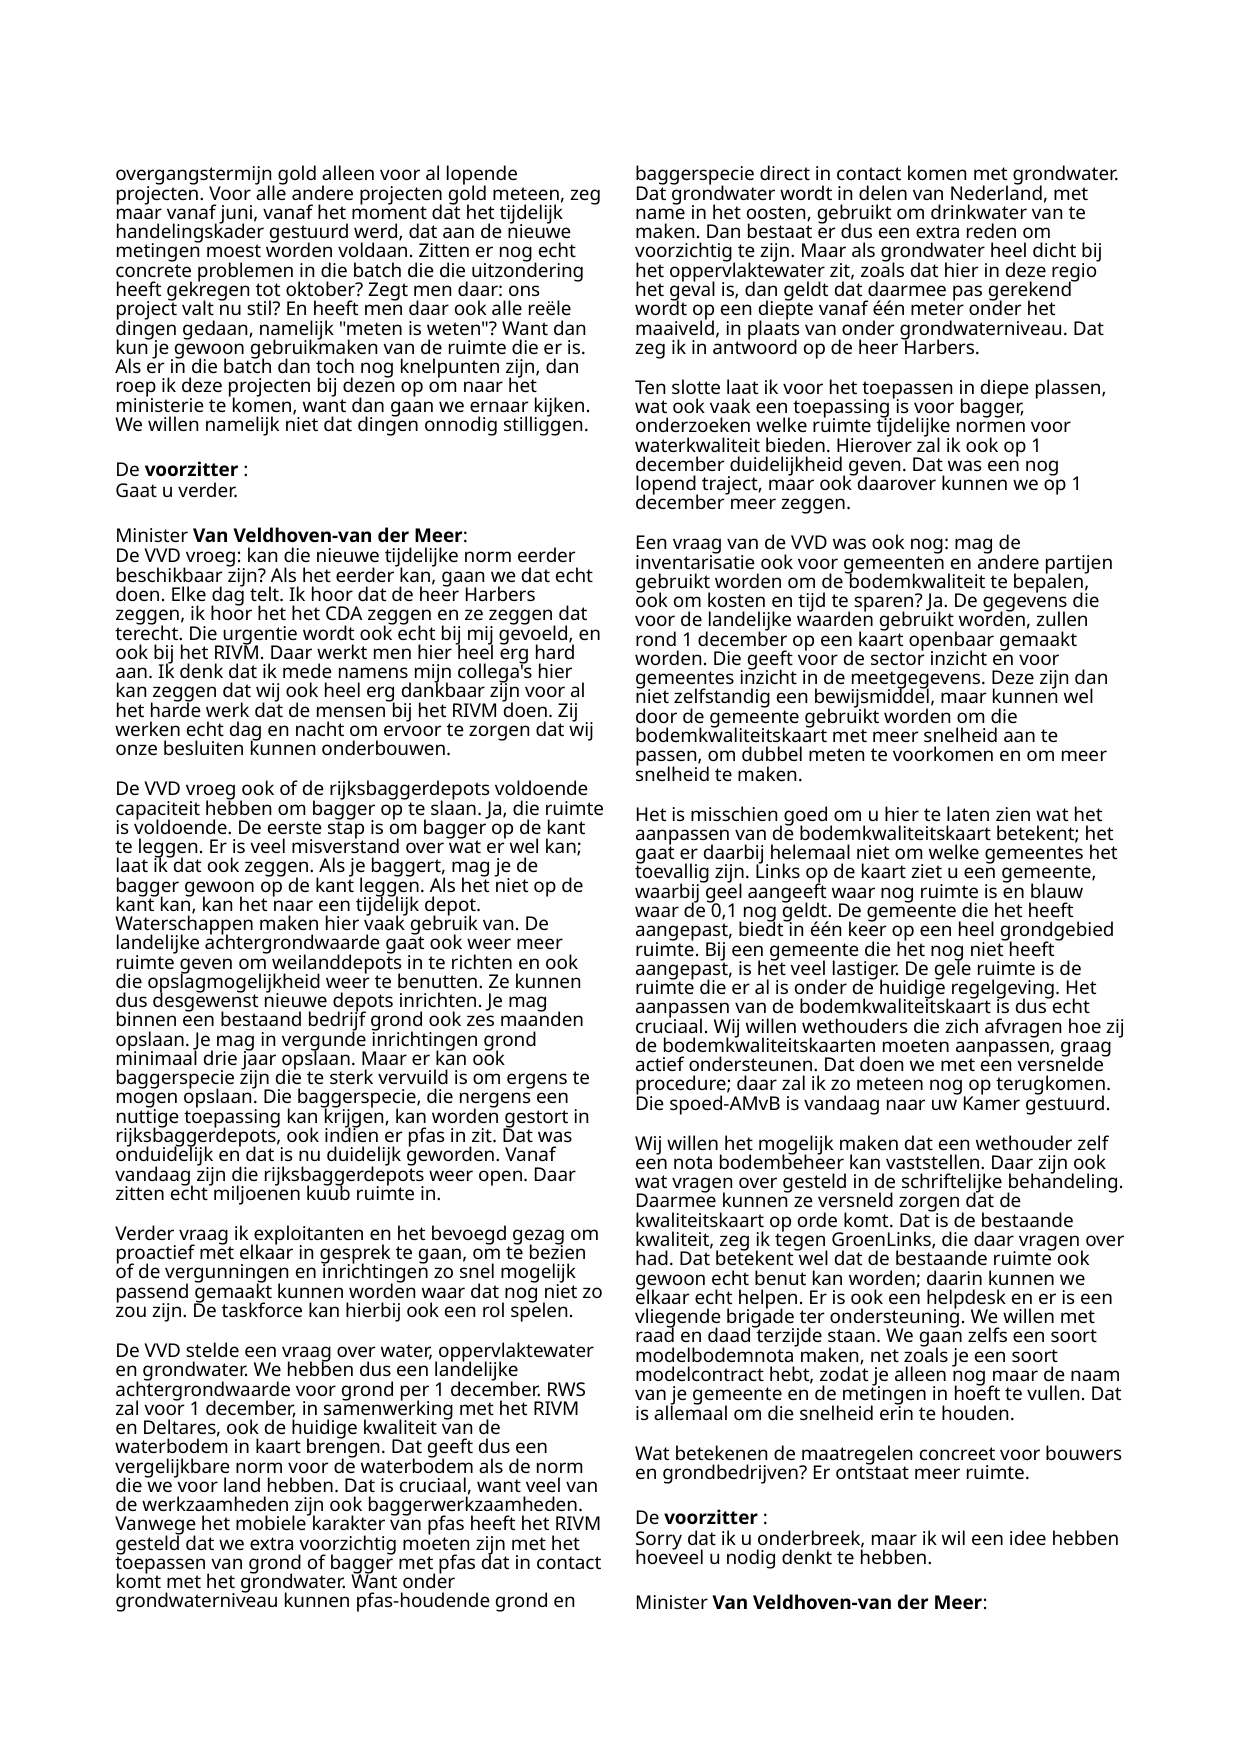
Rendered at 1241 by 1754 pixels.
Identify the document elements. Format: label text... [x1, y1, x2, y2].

text Ten slotte laat ik voor het toepassen in diepe plassen, wat ook vaak een toepassing is voor bagger, onderzoeken welke ruimte tijdelijke normen voor waterkwaliteit bieden. Hierover zal ik ook op 1 december duidelijkheid geven. Dat was een nog lopend traject, maar ook daarover kunnen we op 1 december meer zeggen. [635, 379, 1125, 514]
text De voorzitter : [635, 1504, 1125, 1529]
text Minister Van Veldhoven-van der Meer: [635, 1589, 1125, 1615]
text De VVD vroeg ook of de rijksbaggerdepots voldoende capaciteit hebben om bagger op te slaan. Ja, die ruimte is voldoende. De eerste stap is om bagger op de kant te leggen. Er is veel misverstand over wat er wel kan; laat ik dat ook zeggen. Als je baggert, mag je de bagger gewoon op de kant leggen. Als het niet op de kant kan, kan het naar een tijdelijk depot. Waterschappen maken hier vaak gebruik van. De landelijke achtergrondwaarde gaat ook weer meer ruimte geven om weilanddepots in te richten en ook die opslagmogelijkheid weer te benutten. Ze kunnen dus desgewenst nieuwe depots inrichten. Je mag binnen een bestaand bedrijf grond ook zes maanden opslaan. Je mag in vergunde inrichtingen grond minimaal drie jaar opslaan. Maar er kan ook baggerspecie zijn die te sterk vervuild is om ergens te mogen opslaan. Die baggerspecie, die nergens een nuttige toepassing kan krijgen, kan worden gestort in rijksbaggerdepots, ook indien er pfas in zit. Dat was onduidelijk en dat is nu duidelijk geworden. Vanaf vandaag zijn die rijksbaggerdepots weer open. Daar zitten echt miljoenen kuub ruimte in. [115, 780, 605, 1204]
text Sorry dat ik u onderbreek, maar ik wil een idee hebben hoeveel u nodig denkt te hebben. [635, 1529, 1125, 1568]
text Wij willen het mogelijk maken dat een wethouder zelf een nota bodembeheer kan vaststellen. Daar zijn ook wat vragen over gesteld in de schriftelijke behandeling. Daarmee kunnen ze versneld zorgen dat de kwaliteitskaart op orde komt. Dat is de bestaande kwaliteit, zeg ik tegen GroenLinks, die daar vragen over had. Dat betekent wel dat de bestaande ruimte ook gewoon echt benut kan worden; daarin kunnen we elkaar echt helpen. Er is ook een helpdesk en er is een vliegende brigade ter ondersteuning. We willen met raad en daad terzijde staan. We gaan zelfs een soort modelbodemnota maken, net zoals je een soort modelcontract hebt, zodat je alleen nog maar de naam van je gemeente en de metingen in hoeft te vullen. Dat is allemaal om die snelheid erin te houden. [635, 1135, 1125, 1424]
text De voorzitter : [115, 456, 605, 482]
text overgangstermijn gold alleen voor al lopende projecten. Voor alle andere projecten gold meteen, zeg maar vanaf juni, vanaf het moment dat het tijdelijk handelingskader gestuurd werd, dat aan de nieuwe metingen moest worden voldaan. Zitten er nog echt concrete problemen in die batch die die uitzondering heeft gekregen tot oktober? Zegt men daar: ons project valt nu stil? En heeft men daar ook alle reële dingen gedaan, namelijk "meten is weten"? Want dan kun je gewoon gebruikmaken van de ruimte die er is. Als er in die batch dan toch nog knelpunten zijn, dan roep ik deze projecten bij dezen op om naar het ministerie te komen, want dan gaan we ernaar kijken. We willen namelijk niet dat dingen onnodig stilliggen. [115, 165, 605, 435]
text Gaat u verder. [115, 482, 605, 501]
text Verder vraag ik exploitanten en het bevoegd gezag om proactief met elkaar in gesprek te gaan, om te bezien of de vergunningen en inrichtingen zo snel mogelijk passend gemaakt kunnen worden waar dat nog niet zo zou zijn. De taskforce kan hierbij ook een rol spelen. [115, 1225, 605, 1321]
text De VVD vroeg: kan die nieuwe tijdelijke norm eerder beschikbaar zijn? Als het eerder kan, gaan we dat echt doen. Elke dag telt. Ik hoor dat de heer Harbers zeggen, ik hoor het het CDA zeggen en ze zeggen dat terecht. Die urgentie wordt ook echt bij mij gevoeld, en ook bij het RIVM. Daar werkt men hier heel erg hard aan. Ik denk dat ik mede namens mijn collega's hier kan zeggen dat wij ook heel erg dankbaar zijn voor al het harde werk dat de mensen bij het RIVM doen. Zij werken echt dag en nacht om ervoor te zorgen dat wij onze besluiten kunnen onderbouwen. [115, 547, 605, 759]
text Wat betekenen de maatregelen concreet voor bouwers en grondbedrijven? Er ontstaat meer ruimte. [635, 1444, 1125, 1483]
text Minister Van Veldhoven-van der Meer: [115, 522, 605, 547]
text Het is misschien goed om u hier te laten zien wat het aanpassen van de bodemkwaliteitskaart betekent; het gaat er daarbij helemaal niet om welke gemeentes het toevallig zijn. Links op de kaart ziet u een gemeente, waarbij geel aangeeft waar nog ruimte is en blauw waar de 0,1 nog geldt. De gemeente die het heeft aangepast, biedt in één keer op een heel grondgebied ruimte. Bij een gemeente die het nog niet heeft aangepast, is het veel lastiger. De gele ruimte is de ruimte die er al is onder de huidige regelgeving. Het aanpassen van de bodemkwaliteitskaart is dus echt cruciaal. Wij willen wethouders die zich afvragen hoe zij de bodemkwaliteitskaarten moeten aanpassen, graag actief ondersteunen. Dat doen we met een versnelde procedure; daar zal ik zo meteen nog op terugkomen. Die spoed-AMvB is vandaag naar uw Kamer gestuurd. [635, 806, 1125, 1114]
text baggerspecie direct in contact komen met grondwater. Dat grondwater wordt in delen van Nederland, met name in het oosten, gebruikt om drinkwater van te maken. Dan bestaat er dus een extra reden om voorzichtig te zijn. Maar als grondwater heel dicht bij het oppervlaktewater zit, zoals dat hier in deze regio het geval is, dan geldt dat daarmee pas gerekend wordt op een diepte vanaf één meter onder het maaiveld, in plaats van onder grondwaterniveau. Dat zeg ik in antwoord op de heer Harbers. [635, 165, 1125, 358]
text De VVD stelde een vraag over water, oppervlaktewater en grondwater. We hebben dus een landelijke achtergrondwaarde voor grond per 1 december. RWS zal voor 1 december, in samenwerking met het RIVM en Deltares, ook de huidige kwaliteit van de waterbodem in kaart brengen. Dat geeft dus een vergelijkbare norm voor de waterbodem als de norm die we voor land hebben. Dat is cruciaal, want veel van de werkzaamheden zijn ook baggerwerkzaamheden. Vanwege het mobiele karakter van pfas heeft het RIVM gesteld dat we extra voorzichtig moeten zijn met het toepassen van grond of bagger met pfas dat in contact komt met het grondwater. Want onder grondwaterniveau kunnen pfas-houdende grond en [115, 1342, 605, 1612]
text Een vraag van de VVD was ook nog: mag de inventarisatie ook voor gemeenten en andere partijen gebruikt worden om de bodemkwaliteit te bepalen, ook om kosten en tijd te sparen? Ja. De gegevens die voor de landelijke waarden gebruikt worden, zullen rond 1 december op een kaart openbaar gemaakt worden. Die geeft voor de sector inzicht en voor gemeentes inzicht in de meetgegevens. Deze zijn dan niet zelfstandig een bewijsmiddel, maar kunnen wel door de gemeente gebruikt worden om die bodemkwaliteitskaart met meer snelheid aan te passen, om dubbel meten te voorkomen en om meer snelheid te maken. [635, 534, 1125, 785]
